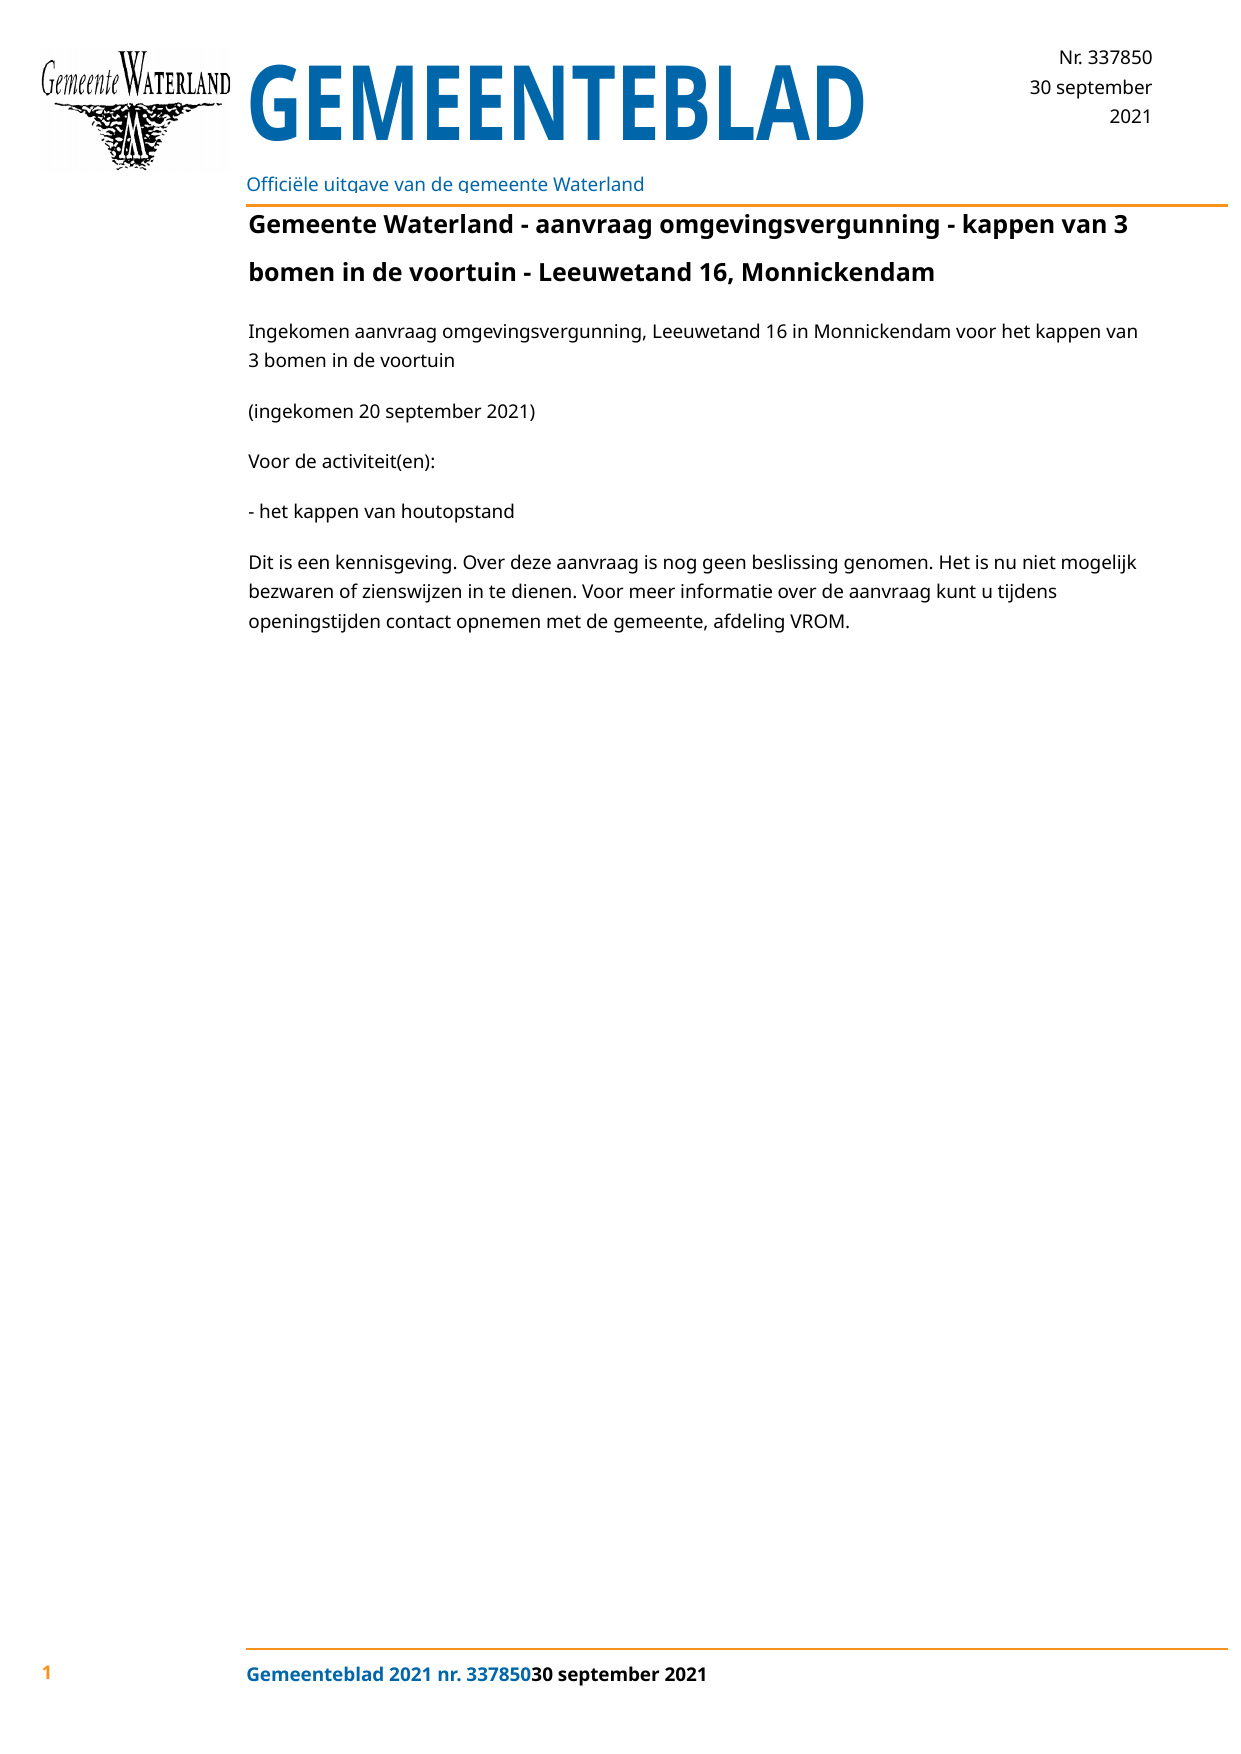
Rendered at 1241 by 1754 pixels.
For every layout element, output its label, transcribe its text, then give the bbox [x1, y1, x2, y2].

text Dit is een kennisgeving. Over deze aanvraag is nog geen beslissing genomen. Het is nu niet mogelijk bezwaren of zienswijzen in te dienen. Voor meer informatie over de aanvraag kunt u tijdens openingstijden contact opnemen met de gemeente, afdeling VROM. [248, 549, 1152, 634]
text (ingekomen 20 september 2021) [248, 398, 1152, 424]
picture [41, 47, 231, 172]
text - het kappen van houtopstand [248, 499, 1152, 524]
text Ingekomen aanvraag omgevingsvergunning, Leeuwetand 16 in Monnickendam voor het kappen van 3 bomen in de voortuin [248, 318, 1152, 373]
text Voor de activiteit(en): [248, 448, 1152, 474]
text Gemeente Waterland - aanvraag omgevingsvergunning - kappen van 3 bomen in de voortuin - Leeuwetand 16, Monnickendam [248, 207, 1152, 288]
